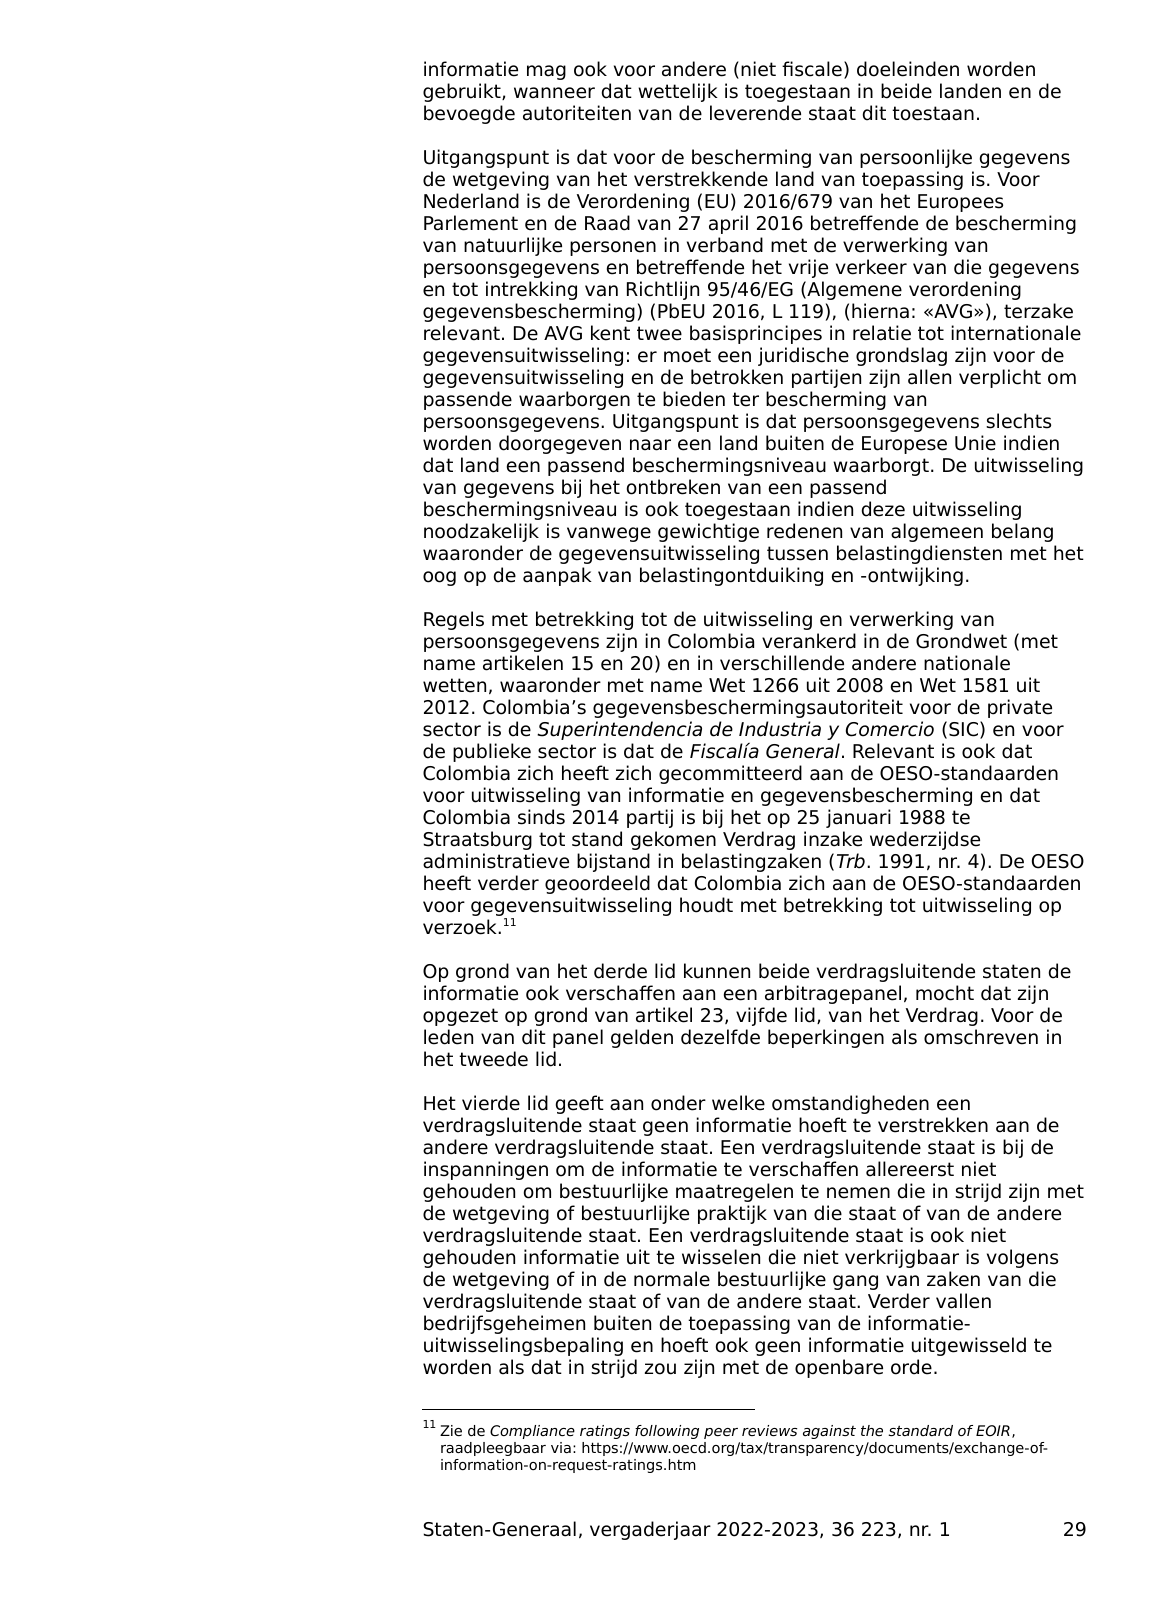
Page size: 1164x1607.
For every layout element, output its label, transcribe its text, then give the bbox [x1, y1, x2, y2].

text Uitgangspunt is dat voor de bescherming van persoonlijke gegevens de wetgeving van het verstrekkende land van toepassing is. Voor Nederland is de Verordening (EU) 2016/679 van het Europees Parlement en de Raad van 27 april 2016 betreffende de bescherming van natuurlijke personen in verband met de verwerking van persoonsgegevens en betreffende het vrije verkeer van die gegevens en tot intrekking van Richtlijn 95/46/EG (Algemene verordening gegevensbescherming) (PbEU 2016, L 119), (hierna: «AVG»), terzake relevant. De AVG kent twee basisprincipes in relatie tot internationale gegevensuitwisseling: er moet een juridische grondslag zijn voor de gegevensuitwisseling en de betrokken partijen zijn allen verplicht om passende waarborgen te bieden ter bescherming van persoonsgegevens. Uitgangspunt is dat persoonsgegevens slechts worden doorgegeven naar een land buiten de Europese Unie indien dat land een passend beschermingsniveau waarborgt. De uitwisseling van gegevens bij het ontbreken van een passend beschermingsniveau is ook toegestaan indien deze uitwisseling noodzakelijk is vanwege gewichtige redenen van algemeen belang waaronder de gegevensuitwisseling tussen belastingdiensten met het oog op de aanpak van belastingontduiking en -ontwijking. [422, 147, 1087, 587]
text informatie mag ook voor andere (niet fiscale) doeleinden worden gebruikt, wanneer dat wettelijk is toegestaan in beide landen en de bevoegde autoriteiten van de leverende staat dit toestaan. [422, 59, 1087, 125]
text Regels met betrekking tot de uitwisseling en verwerking van persoonsgegevens zijn in Colombia verankerd in de Grondwet (met name artikelen 15 en 20) en in verschillende andere nationale wetten, waaronder met name Wet 1266 uit 2008 en Wet 1581 uit 2012. Colombia’s gegevensbeschermingsautoriteit voor de private sector is de Superintendencia de Industria y Comercio (SIC) en voor de publieke sector is dat de Fiscalía General. Relevant is ook dat Colombia zich heeft zich gecommitteerd aan de OESO-standaarden voor uitwisseling van informatie en gegevensbescherming en dat Colombia sinds 2014 partij is bij het op 25 januari 1988 te Straatsburg tot stand gekomen Verdrag inzake wederzijdse administratieve bijstand in belastingzaken (Trb. 1991, nr. 4). De OESO heeft verder geoordeeld dat Colombia zich aan de OESO-standaarden voor gegevensuitwisseling houdt met betrekking tot uitwisseling op verzoek. [422, 609, 1087, 939]
text Op grond van het derde lid kunnen beide verdragsluitende staten de informatie ook verschaffen aan een arbitragepanel, mocht dat zijn opgezet op grond van artikel 23, vijfde lid, van het Verdrag. Voor de leden van dit panel gelden dezelfde beperkingen als omschreven in het tweede lid. [422, 961, 1087, 1071]
text Het vierde lid geeft aan onder welke omstandigheden een verdragsluitende staat geen informatie hoeft te verstrekken aan de andere verdragsluitende staat. Een verdragsluitende staat is bij de inspanningen om de informatie te verschaffen allereerst niet gehouden om bestuurlijke maatregelen te nemen die in strijd zijn met de wetgeving of bestuurlijke praktijk van die staat of van de andere verdragsluitende staat. Een verdragsluitende staat is ook niet gehouden informatie uit te wisselen die niet verkrijgbaar is volgens de wetgeving of in de normale bestuurlijke gang van zaken van die verdragsluitende staat of van de andere staat. Verder vallen bedrijfsgeheimen buiten de toepassing van de informatie-uitwisselingsbepaling en hoeft ook geen informatie uitgewisseld te worden als dat in strijd zou zijn met de openbare orde. [422, 1093, 1087, 1379]
text Zie de Compliance ratings following peer reviews against the standard of EOIR, raadpleegbaar via: https://www.oecd.org/tax/transparency/documents/exchange-of-information-on-request-ratings.htm [422, 1418, 1087, 1474]
